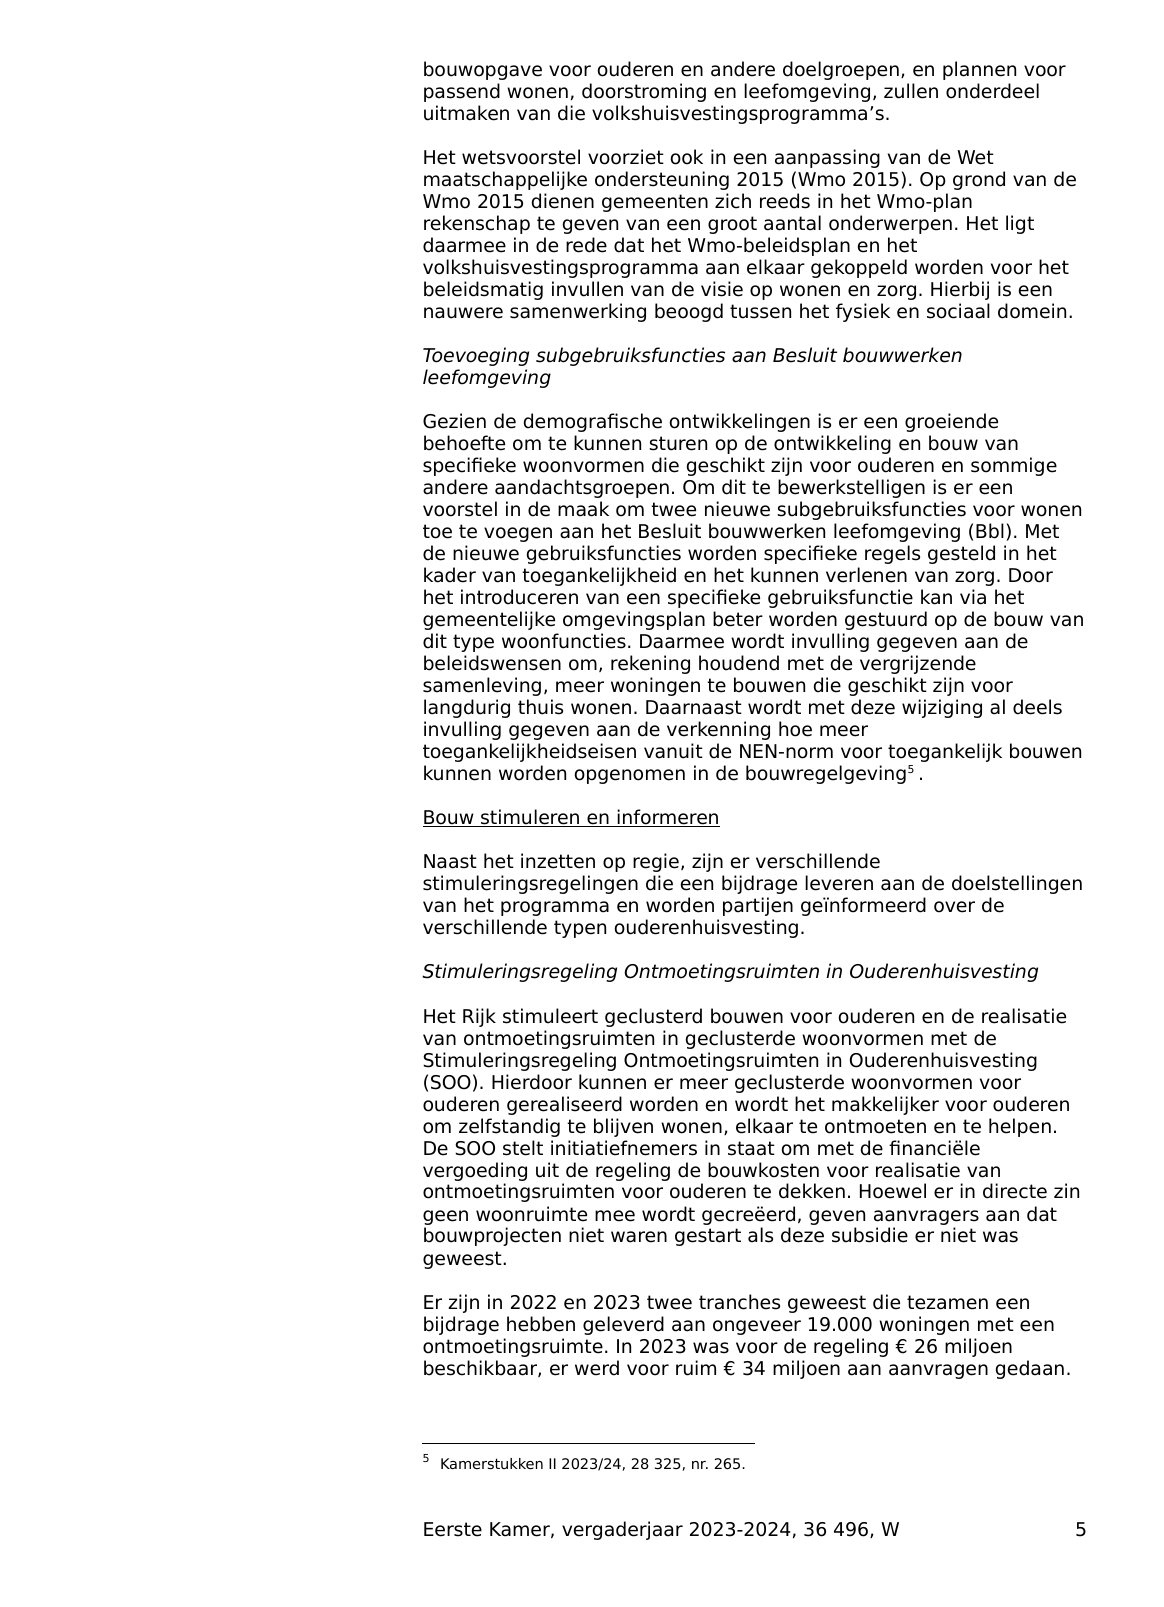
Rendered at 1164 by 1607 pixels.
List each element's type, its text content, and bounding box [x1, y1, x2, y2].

text bouwopgave voor ouderen en andere doelgroepen, en plannen voor passend wonen, doorstroming en leefomgeving, zullen onderdeel uitmaken van die volkshuisvestingsprogramma’s. [422, 59, 1087, 125]
text Naast het inzetten op regie, zijn er verschillende stimuleringsregelingen die een bijdrage leveren aan de doelstellingen van het programma en worden partijen geïnformeerd over de verschillende typen ouderenhuisvesting. [422, 851, 1087, 939]
text Het Rijk stimuleert geclusterd bouwen voor ouderen en de realisatie van ontmoetingsruimten in geclusterde woonvormen met de Stimuleringsregeling Ontmoetingsruimten in Ouderenhuisvesting (SOO). Hierdoor kunnen er meer geclusterde woonvormen voor ouderen gerealiseerd worden en wordt het makkelijker voor ouderen om zelfstandig te blijven wonen, elkaar te ontmoeten en te helpen. De SOO stelt initiatiefnemers in staat om met de financiële vergoeding uit de regeling de bouwkosten voor realisatie van ontmoetingsruimten voor ouderen te dekken. Hoewel er in directe zin geen woonruimte mee wordt gecreëerd, geven aanvragers aan dat bouwprojecten niet waren gestart als deze subsidie er niet was geweest. [422, 1006, 1087, 1269]
text Het wetsvoorstel voorziet ook in een aanpassing van de Wet maatschappelijke ondersteuning 2015 (Wmo 2015). Op grond van de Wmo 2015 dienen gemeenten zich reeds in het Wmo-plan rekenschap te geven van een groot aantal onderwerpen. Het ligt daarmee in de rede dat het Wmo-beleidsplan en het volkshuisvestingsprogramma aan elkaar gekoppeld worden voor het beleidsmatig invullen van de visie op wonen en zorg. Hierbij is een nauwere samenwerking beoogd tussen het fysiek en sociaal domein. [422, 147, 1087, 323]
subtitle Stimuleringsregeling Ontmoetingsruimten in Ouderenhuisvesting [422, 961, 1087, 983]
subtitle Toevoeging subgebruiksfuncties aan Besluit bouwwerken leefomgeving [422, 345, 1087, 389]
subtitle Bouw stimuleren en informeren [422, 807, 1087, 829]
text Gezien de demografische ontwikkelingen is er een groeiende behoefte om te kunnen sturen op de ontwikkeling en bouw van specifieke woonvormen die geschikt zijn voor ouderen en sommige andere aandachtsgroepen. Om dit te bewerkstelligen is er een voorstel in de maak om twee nieuwe subgebruiksfuncties voor wonen toe te voegen aan het Besluit bouwwerken leefomgeving (Bbl). Met de nieuwe gebruiksfuncties worden specifieke regels gesteld in het kader van toegankelijkheid en het kunnen verlenen van zorg. Door het introduceren van een specifieke gebruiksfunctie kan via het gemeentelijke omgevingsplan beter worden gestuurd op de bouw van dit type woonfuncties. Daarmee wordt invulling gegeven aan de beleidswensen om, rekening houdend met de vergrijzende samenleving, meer woningen te bouwen die geschikt zijn voor langdurig thuis wonen. Daarnaast wordt met deze wijziging al deels invulling gegeven aan de verkenning hoe meer toegankelijkheidseisen vanuit de NEN-norm voor toegankelijk bouwen kunnen worden opgenomen in de bouwregelgeving. [422, 411, 1087, 785]
text Kamerstukken II 2023/24, 28 325, nr. 265. [422, 1452, 1087, 1474]
text Er zijn in 2022 en 2023 twee tranches geweest die tezamen een bijdrage hebben geleverd aan ongeveer 19.000 woningen met een ontmoetingsruimte. In 2023 was voor de regeling € 26 miljoen beschikbaar, er werd voor ruim € 34 miljoen aan aanvragen gedaan. [422, 1292, 1087, 1379]
